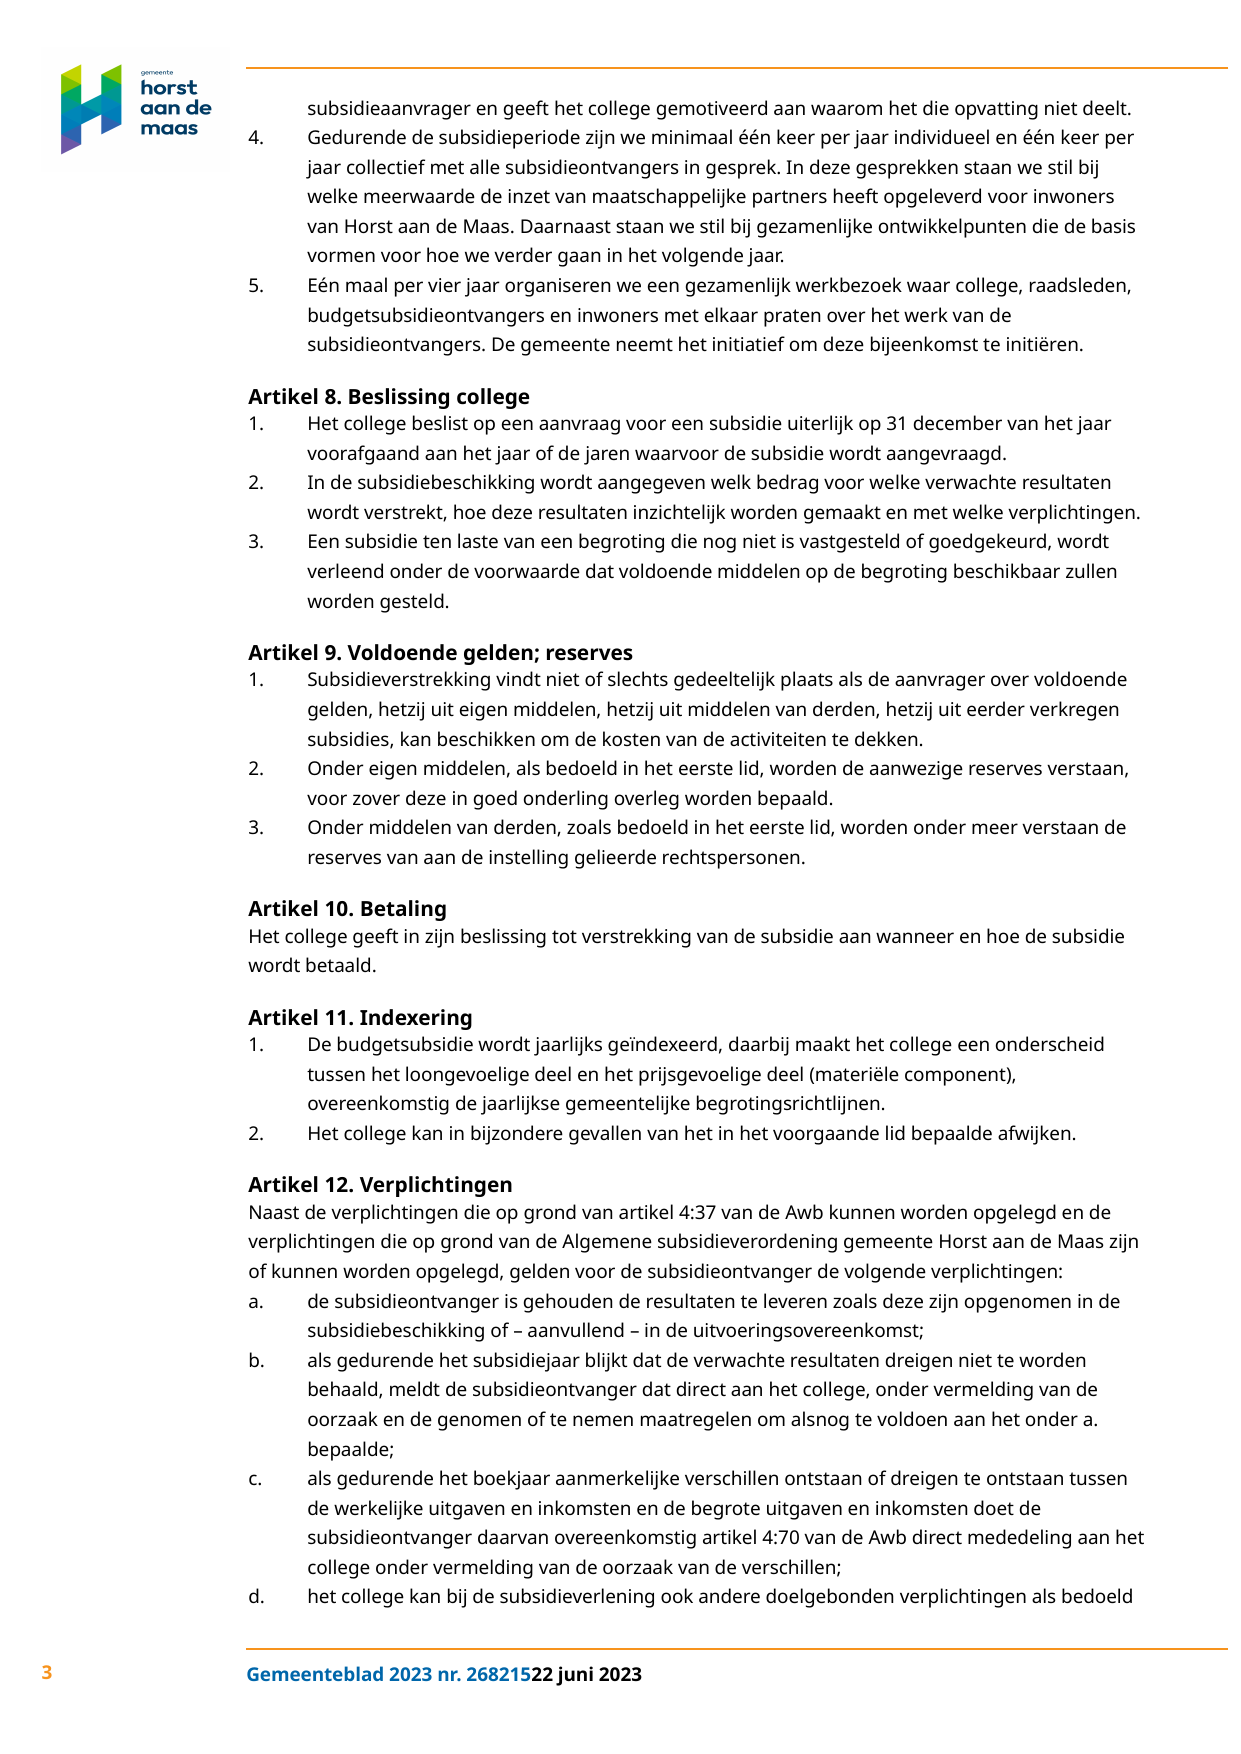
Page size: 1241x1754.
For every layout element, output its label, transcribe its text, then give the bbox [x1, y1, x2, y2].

list Het college beslist op een aanvraag voor een subsidie uiterlijk op 31 december van het jaar voorafgaand aan het jaar of de jaren waarvoor de subsidie wordt aangevraagd. [248, 410, 1152, 466]
list Onder eigen middelen, als bedoeld in het eerste lid, worden de aanwezige reserves verstaan, voor zover deze in goed onderling overleg worden bepaald. [248, 755, 1152, 811]
text Artikel 9. Voldoende gelden; reserves [248, 638, 1152, 667]
text Artikel 11. Indexering [248, 1003, 1152, 1031]
list Subsidieverstrekking vindt niet of slechts gedeeltelijk plaats als de aanvrager over voldoende gelden, hetzij uit eigen middelen, hetzij uit middelen van derden, hetzij uit eerder verkregen subsidies, kan beschikken om de kosten van de activiteiten te dekken. [248, 667, 1152, 752]
list Een subsidie ten laste van een begroting die nog niet is vastgesteld of goedgekeurd, wordt verleend onder de voorwaarde dat voldoende middelen op de begroting beschikbaar zullen worden gesteld. [248, 529, 1152, 613]
list Gedurende de subsidieperiode zijn we minimaal één keer per jaar individueel en één keer per jaar collectief met alle subsidieontvangers in gesprek. In deze gesprekken staan we stil bij welke meerwaarde de inzet van maatschappelijke partners heeft opgeleverd voor inwoners van Horst aan de Maas. Daarnaast staan we stil bij gezamenlijke ontwikkelpunten die de basis vormen voor hoe we verder gaan in het volgende jaar. [248, 124, 1152, 268]
list als gedurende het boekjaar aanmerkelijke verschillen ontstaan of dreigen te ontstaan tussen de werkelijke uitgaven en inkomsten en de begrote uitgaven en inkomsten doet de subsidieontvanger daarvan overeenkomstig artikel 4:70 van de Awb direct mededeling aan het college onder vermelding van de oorzaak van de verschillen; [248, 1465, 1152, 1580]
list als gedurende het subsidiejaar blijkt dat de verwachte resultaten dreigen niet te worden behaald, meldt de subsidieontvanger dat direct aan het college, onder vermelding van de oorzaak en de genomen of te nemen maatregelen om alsnog te voldoen aan het onder a. bepaalde; [248, 1347, 1152, 1461]
list In de subsidiebeschikking wordt aangegeven welk bedrag voor welke verwachte resultaten wordt verstrekt, hoe deze resultaten inzichtelijk worden gemaakt en met welke verplichtingen. [248, 469, 1152, 525]
list Onder middelen van derden, zoals bedoeld in het eerste lid, worden onder meer verstaan de reserves van aan de instelling gelieerde rechtspersonen. [248, 814, 1152, 870]
list Het college kan in bijzondere gevallen van het in het voorgaande lid bepaalde afwijken. [248, 1120, 1152, 1146]
text Artikel 8. Beslissing college [248, 382, 1152, 410]
picture [41, 47, 231, 172]
list de subsidieontvanger is gehouden de resultaten te leveren zoals deze zijn opgenomen in de subsidiebeschikking of – aanvullend – in de uitvoeringsovereenkomst; [248, 1288, 1152, 1343]
list Eén maal per vier jaar organiseren we een gezamenlijk werkbezoek waar college, raadsleden, budgetsubsidieontvangers en inwoners met elkaar praten over het werk van de subsidieontvangers. De gemeente neemt het initiatief om deze bijeenkomst te initiëren. [248, 272, 1152, 357]
text Naast de verplichtingen die op grond van artikel 4:37 van de Awb kunnen worden opgelegd en de verplichtingen die op grond van de Algemene subsidieverordening gemeente Horst aan de Maas zijn of kunnen worden opgelegd, gelden voor de subsidieontvanger de volgende verplichtingen: [248, 1199, 1152, 1284]
text Het college geeft in zijn beslissing tot verstrekking van de subsidie aan wanneer en hoe de subsidie wordt betaald. [248, 923, 1152, 978]
text Artikel 12. Verplichtingen [248, 1171, 1152, 1199]
list De budgetsubsidie wordt jaarlijks geïndexeerd, daarbij maakt het college een onderscheid tussen het loongevoelige deel en het prijsgevoelige deel (materiële component), overeenkomstig de jaarlijkse gemeentelijke begrotingsrichtlijnen. [248, 1031, 1152, 1116]
list subsidieaanvrager en geeft het college gemotiveerd aan waarom het die opvatting niet deelt. [248, 95, 1152, 121]
text Artikel 10. Betaling [248, 894, 1152, 923]
list het college kan bij de subsidieverlening ook andere doelgebonden verplichtingen als bedoeld [248, 1584, 1152, 1609]
